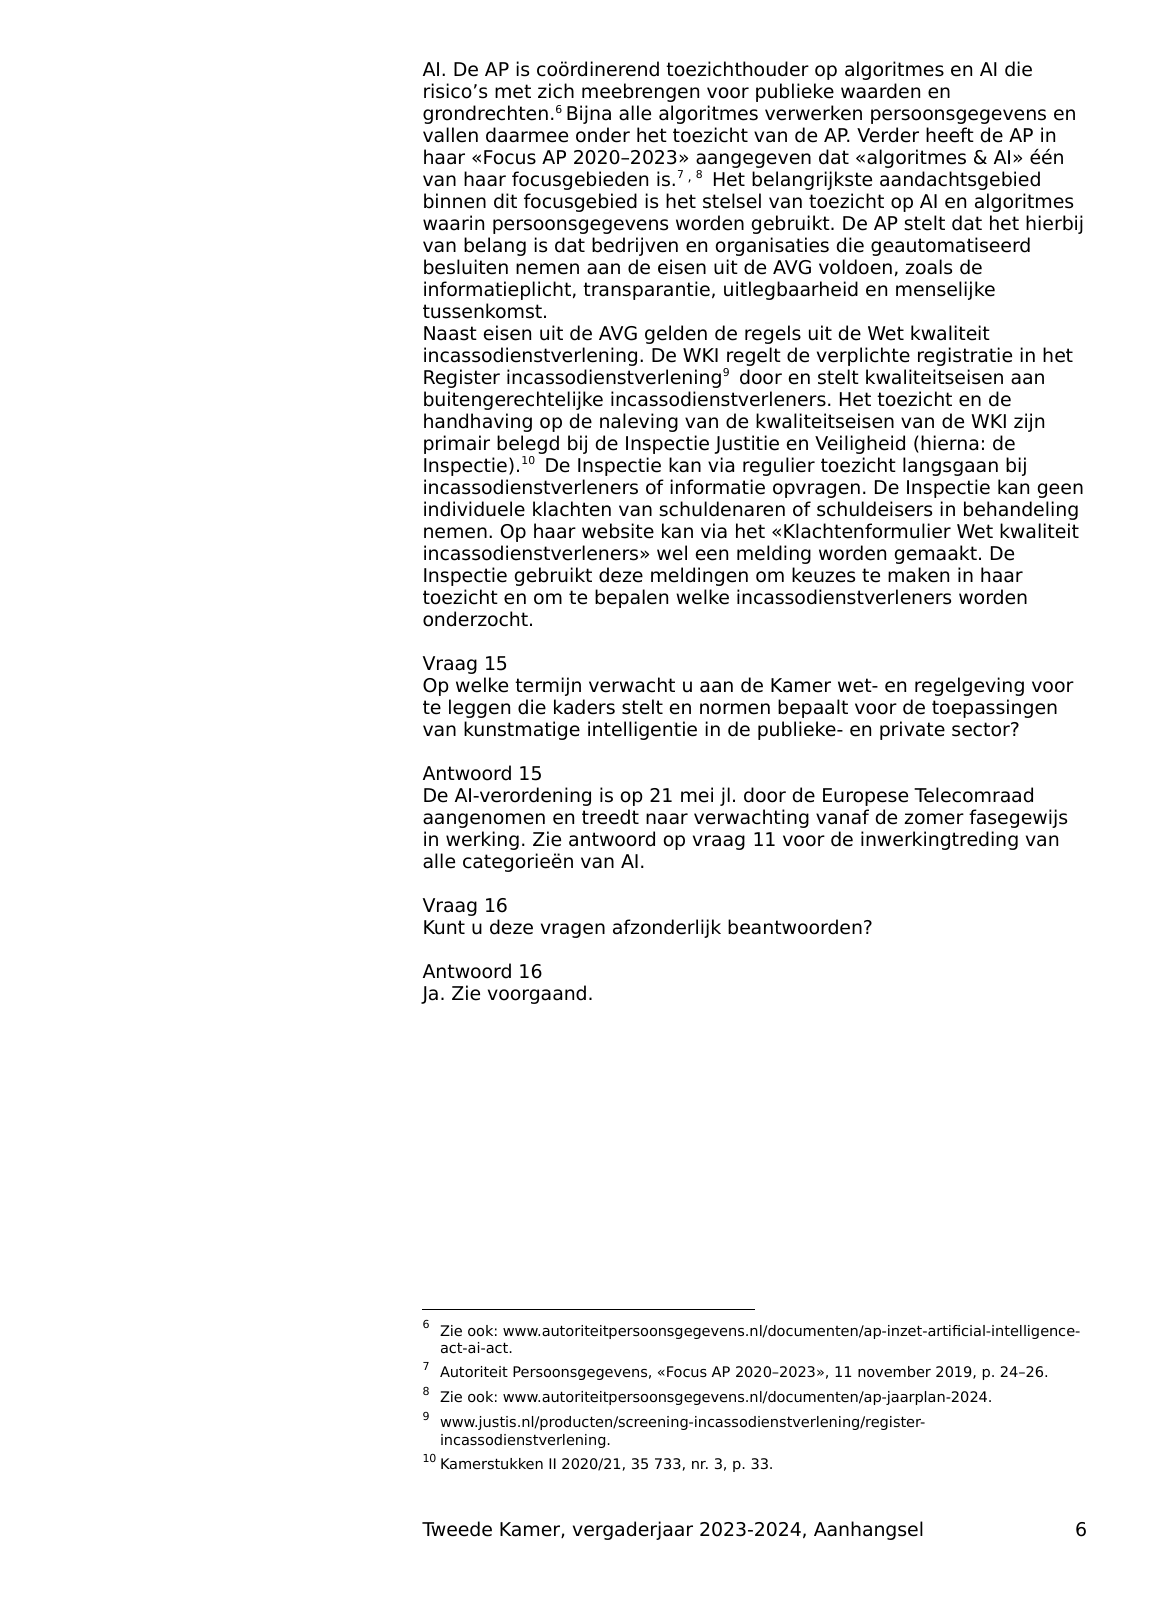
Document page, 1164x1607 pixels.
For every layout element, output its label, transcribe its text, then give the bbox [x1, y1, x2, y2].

text Zie ook: www.autoriteitpersoonsgegevens.nl/documenten/ap-inzet-artificial-intelligence-act-ai-act. [422, 1318, 1087, 1357]
text Autoriteit Persoonsgegevens, «Focus AP 2020–2023», 11 november 2019, p. 24–26. [422, 1360, 1087, 1382]
text Antwoord 15 [422, 763, 1087, 785]
text www.justis.nl/producten/screening-incassodienstverlening/register-incassodienstverlening. [422, 1410, 1087, 1449]
text Zie ook: www.autoriteitpersoonsgegevens.nl/documenten/ap-jaarplan-2024. [422, 1385, 1087, 1407]
text Kunt u deze vragen afzonderlijk beantwoorden? [422, 917, 1087, 939]
text Naast eisen uit de AVG gelden de regels uit de Wet kwaliteit incassodienstverlening. De WKI regelt de verplichte registratie in het Register incassodienstverlening door en stelt kwaliteitseisen aan buitengerechtelijke incassodienstverleners. Het toezicht en de handhaving op de naleving van de kwaliteitseisen van de WKI zijn primair belegd bij de Inspectie Justitie en Veiligheid (hierna: de Inspectie). De Inspectie kan via regulier toezicht langsgaan bij incassodienstverleners of informatie opvragen. De Inspectie kan geen individuele klachten van schuldenaren of schuldeisers in behandeling nemen. Op haar website kan via het «Klachtenformulier Wet kwaliteit incassodienstverleners» wel een melding worden gemaakt. De Inspectie gebruikt deze meldingen om keuzes te maken in haar toezicht en om te bepalen welke incassodienstverleners worden onderzocht. [422, 323, 1087, 631]
text Vraag 16 [422, 895, 1087, 917]
text De AI-verordening is op 21 mei jl. door de Europese Telecomraad aangenomen en treedt naar verwachting vanaf de zomer fasegewijs in werking. Zie antwoord op vraag 11 voor de inwerkingtreding van alle categorieën van AI. [422, 785, 1087, 873]
text Kamerstukken II 2020/21, 35 733, nr. 3, p. 33. [422, 1452, 1087, 1474]
text Antwoord 16 [422, 961, 1087, 983]
text Op welke termijn verwacht u aan de Kamer wet- en regelgeving voor te leggen die kaders stelt en normen bepaalt voor de toepassingen van kunstmatige intelligentie in de publieke- en private sector? [422, 675, 1087, 741]
text AI. De AP is coördinerend toezichthouder op algoritmes en AI die risico’s met zich meebrengen voor publieke waarden en grondrechten.Bijna alle algoritmes verwerken persoonsgegevens en vallen daarmee onder het toezicht van de AP. Verder heeft de AP in haar «Focus AP 2020–2023» aangegeven dat «algoritmes & AI» één van haar focusgebieden is., Het belangrijkste aandachtsgebied binnen dit focusgebied is het stelsel van toezicht op AI en algoritmes waarin persoonsgegevens worden gebruikt. De AP stelt dat het hierbij van belang is dat bedrijven en organisaties die geautomatiseerd besluiten nemen aan de eisen uit de AVG voldoen, zoals de informatieplicht, transparantie, uitlegbaarheid en menselijke tussenkomst. [422, 59, 1087, 323]
text Vraag 15 [422, 653, 1087, 675]
text Ja. Zie voorgaand. [422, 983, 1087, 1005]
